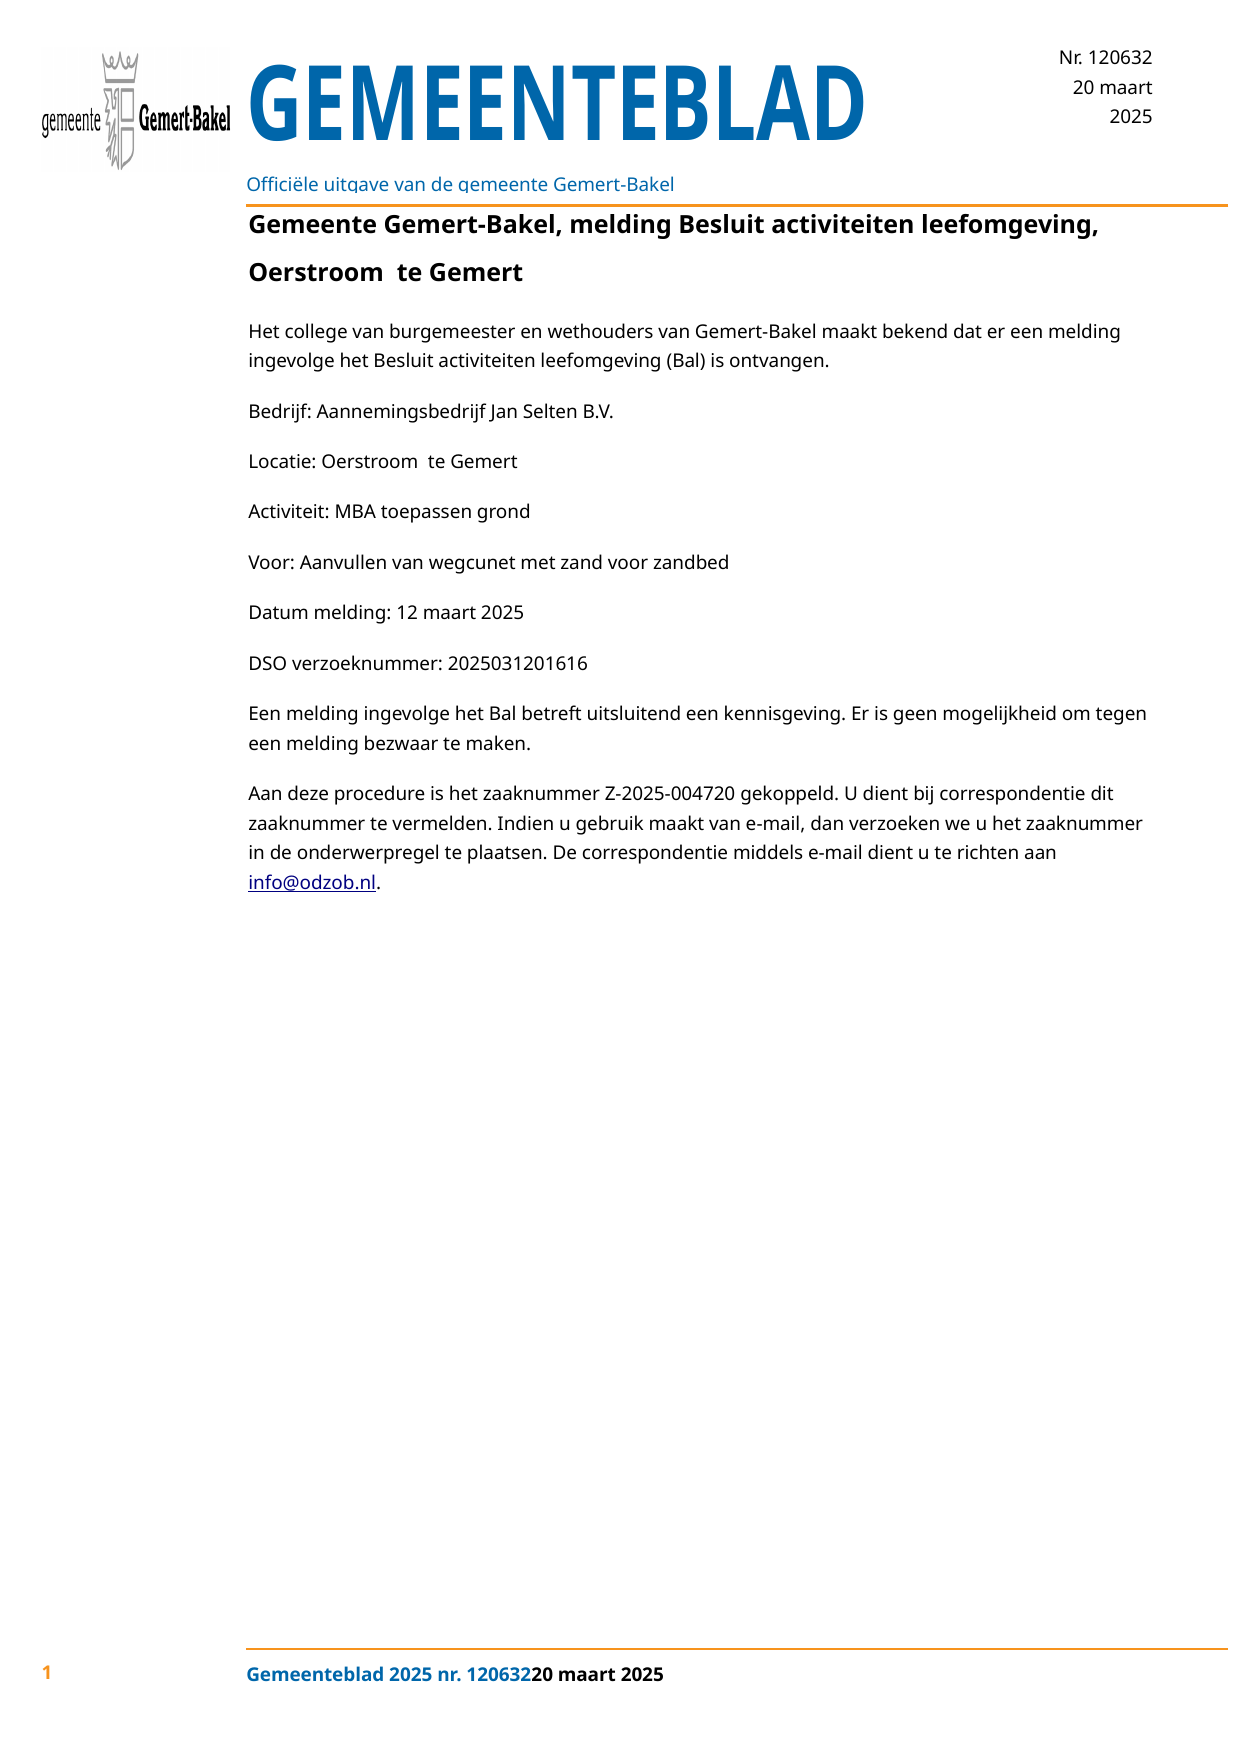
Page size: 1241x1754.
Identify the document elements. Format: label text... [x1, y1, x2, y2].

text Aan deze procedure is het zaaknummer Z-2025-004720 gekoppeld. U dient bij correspondentie dit zaaknummer te vermelden. Indien u gebruik maakt van e-mail, dan verzoeken we u het zaaknummer in de onderwerpregel te plaatsen. De correspondentie middels e-mail dient u te richten aan info@odzob.nl. [248, 780, 1152, 895]
text Het college van burgemeester en wethouders van Gemert-Bakel maakt bekend dat er een melding ingevolge het Besluit activiteiten leefomgeving (Bal) is ontvangen. [248, 318, 1152, 373]
text Bedrijf: Aannemingsbedrijf Jan Selten B.V. [248, 398, 1152, 424]
text Voor: Aanvullen van wegcunet met zand voor zandbed [248, 549, 1152, 575]
picture [41, 47, 231, 172]
text Activiteit: MBA toepassen grond [248, 499, 1152, 524]
text Gemeente Gemert-Bakel, melding Besluit activiteiten leefomgeving, Oerstroom ​​ te Gemert [248, 207, 1152, 288]
text Locatie: Oerstroom ​​ te Gemert [248, 448, 1152, 474]
text Een melding ingevolge het Bal betreft uitsluitend een kennisgeving. Er is geen mogelijkheid om tegen een melding bezwaar te maken. [248, 700, 1152, 756]
text DSO verzoeknummer: 2025031201616 [248, 650, 1152, 676]
text Datum melding: 12 maart 2025 [248, 599, 1152, 625]
